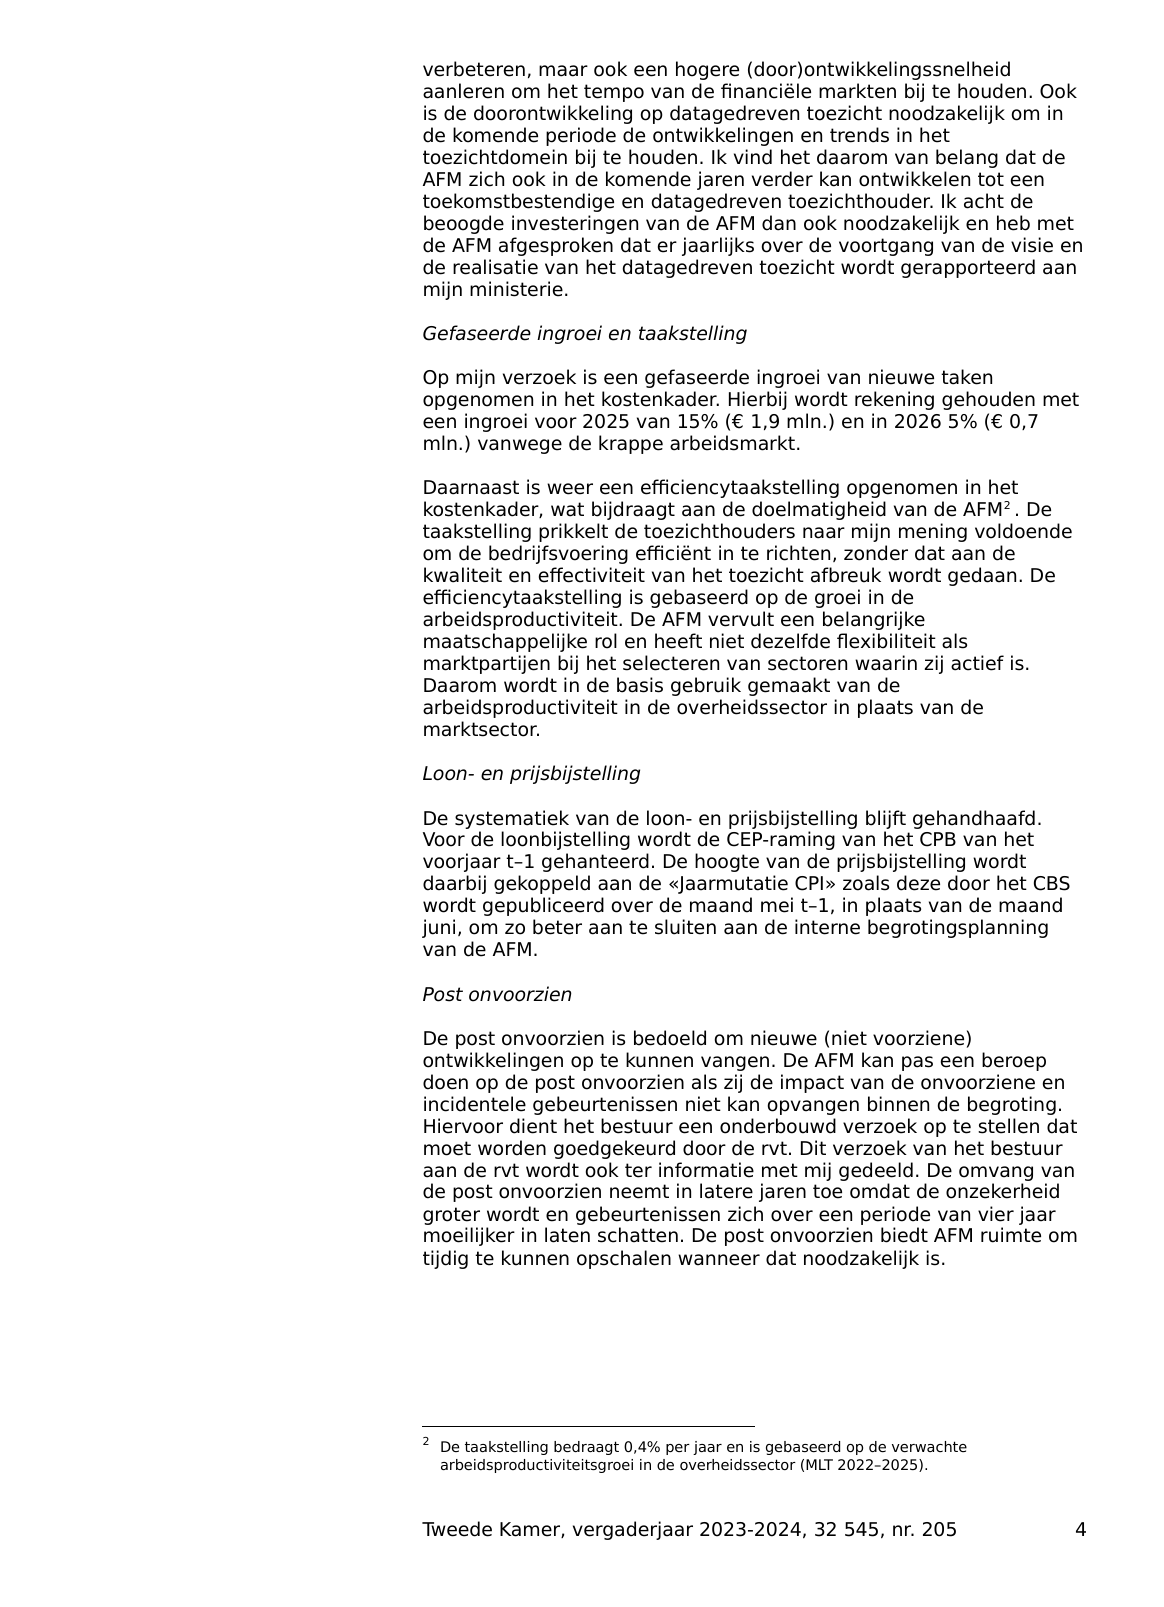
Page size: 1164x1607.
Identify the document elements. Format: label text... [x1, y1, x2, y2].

text De systematiek van de loon- en prijsbijstelling blijft gehandhaafd. Voor de loonbijstelling wordt de CEP-raming van het CPB van het voorjaar t–1 gehanteerd. De hoogte van de prijsbijstelling wordt daarbij gekoppeld aan de «Jaarmutatie CPI» zoals deze door het CBS wordt gepubliceerd over de maand mei t–1, in plaats van de maand juni, om zo beter aan te sluiten aan de interne begrotingsplanning van de AFM. [422, 807, 1087, 961]
text Op mijn verzoek is een gefaseerde ingroei van nieuwe taken opgenomen in het kostenkader. Hierbij wordt rekening gehouden met een ingroei voor 2025 van 15% (€ 1,9 mln.) en in 2026 5% (€ 0,7 mln.) vanwege de krappe arbeidsmarkt. [422, 367, 1087, 455]
text De taakstelling bedraagt 0,4% per jaar en is gebaseerd op de verwachte arbeidsproductiviteitsgroei in de overheidssector (MLT 2022–2025). [422, 1435, 1087, 1474]
text Daarnaast is weer een efficiencytaakstelling opgenomen in het kostenkader, wat bijdraagt aan de doelmatigheid van de AFM. De taakstelling prikkelt de toezichthouders naar mijn mening voldoende om de bedrijfsvoering efficiënt in te richten, zonder dat aan de kwaliteit en effectiviteit van het toezicht afbreuk wordt gedaan. De efficiencytaakstelling is gebaseerd op de groei in de arbeidsproductiviteit. De AFM vervult een belangrijke maatschappelijke rol en heeft niet dezelfde flexibiliteit als marktpartijen bij het selecteren van sectoren waarin zij actief is. Daarom wordt in de basis gebruik gemaakt van de arbeidsproductiviteit in de overheidssector in plaats van de marktsector. [422, 477, 1087, 741]
subtitle Post onvoorzien [422, 983, 1087, 1005]
text verbeteren, maar ook een hogere (door)ontwikkelingssnelheid aanleren om het tempo van de financiële markten bij te houden. Ook is de doorontwikkeling op datagedreven toezicht noodzakelijk om in de komende periode de ontwikkelingen en trends in het toezichtdomein bij te houden. Ik vind het daarom van belang dat de AFM zich ook in de komende jaren verder kan ontwikkelen tot een toekomstbestendige en datagedreven toezichthouder. Ik acht de beoogde investeringen van de AFM dan ook noodzakelijk en heb met de AFM afgesproken dat er jaarlijks over de voortgang van de visie en de realisatie van het datagedreven toezicht wordt gerapporteerd aan mijn ministerie. [422, 59, 1087, 301]
subtitle Gefaseerde ingroei en taakstelling [422, 323, 1087, 345]
text De post onvoorzien is bedoeld om nieuwe (niet voorziene) ontwikkelingen op te kunnen vangen. De AFM kan pas een beroep doen op de post onvoorzien als zij de impact van de onvoorziene en incidentele gebeurtenissen niet kan opvangen binnen de begroting. Hiervoor dient het bestuur een onderbouwd verzoek op te stellen dat moet worden goedgekeurd door de rvt. Dit verzoek van het bestuur aan de rvt wordt ook ter informatie met mij gedeeld. De omvang van de post onvoorzien neemt in latere jaren toe omdat de onzekerheid groter wordt en gebeurtenissen zich over een periode van vier jaar moeilijker in laten schatten. De post onvoorzien biedt AFM ruimte om tijdig te kunnen opschalen wanneer dat noodzakelijk is. [422, 1028, 1087, 1269]
subtitle Loon- en prijsbijstelling [422, 763, 1087, 785]
